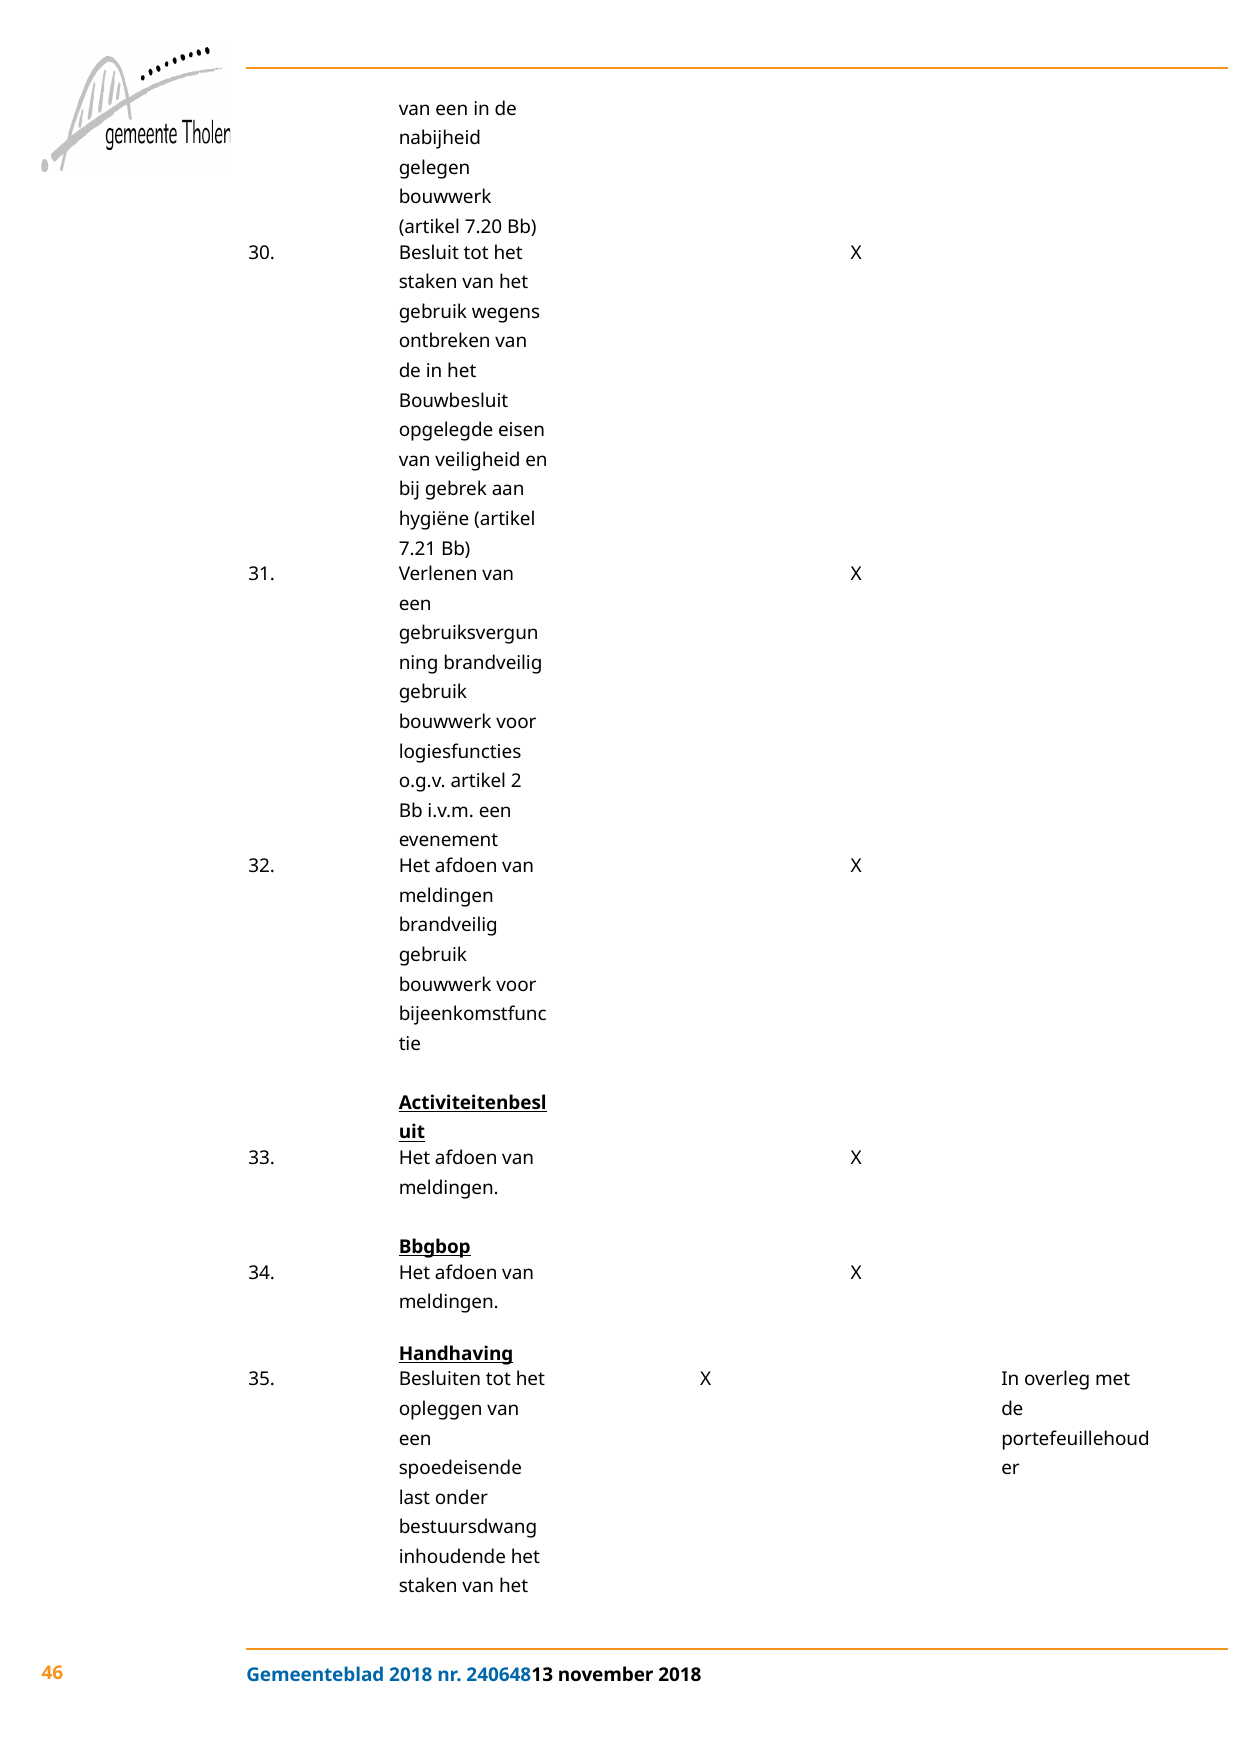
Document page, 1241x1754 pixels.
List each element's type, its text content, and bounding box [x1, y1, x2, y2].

table_cell Besluit tot het staken van het gebruik wegens ontbreken van de in het Bouwbesluit opgelegde eisen van veiligheid en bij gebrek aan hygiëne (artikel 7.21 Bb) [399, 239, 549, 560]
table_cell X [850, 239, 1001, 560]
table_cell [1001, 1314, 1152, 1340]
table_cell [700, 853, 850, 1144]
table_cell X [850, 1259, 1001, 1314]
table_cell [248, 1144, 398, 1259]
table_cell [850, 1340, 1001, 1366]
table_cell Het afdoen van meldingen. [399, 1259, 549, 1314]
table_cell [700, 1259, 850, 1314]
table_cell [1001, 1144, 1152, 1259]
table_cell [549, 239, 700, 560]
table_cell [1001, 95, 1152, 239]
table_cell [549, 1340, 700, 1366]
table_cell [248, 853, 398, 1144]
table_cell X [850, 560, 1001, 852]
table_cell In overleg met de portefeuillehouder [1001, 1366, 1152, 1598]
table_cell [850, 95, 1001, 239]
table_cell Besluiten tot het opleggen van een spoedeisende last onder bestuursdwang inhoudende het staken van het [399, 1366, 549, 1598]
picture [41, 47, 231, 172]
table_cell X [850, 853, 1001, 1144]
table_cell [248, 1314, 398, 1340]
table_cell [549, 95, 700, 239]
table_cell X [850, 1144, 1001, 1259]
table_cell [248, 1340, 398, 1366]
table_cell Handhaving [399, 1340, 549, 1366]
table_cell Verlenen van een gebruiksvergunning brandveilig gebruik bouwwerk voor logiesfuncties o.g.v. artikel 2 Bb i.v.m. een evenement [399, 560, 549, 852]
table_cell [1001, 239, 1152, 560]
table_cell van een in de nabijheid gelegen bouwwerk (artikel 7.20 Bb) [399, 95, 549, 239]
table_cell [700, 1340, 850, 1366]
table_cell [248, 1259, 398, 1314]
table_cell [549, 1144, 700, 1259]
table_cell [399, 1314, 549, 1340]
table_cell [549, 853, 700, 1144]
table_cell [549, 560, 700, 852]
table_cell [700, 95, 850, 239]
table_cell [248, 239, 398, 560]
table_cell [248, 95, 398, 239]
table_cell Het afdoen van meldingen brandveilig gebruik bouwwerk voor bijeenkomstfunctie Activiteitenbesluit [399, 853, 549, 1144]
table_cell [850, 1366, 1001, 1598]
table_cell [248, 1366, 398, 1598]
table_cell [1001, 1259, 1152, 1314]
table_cell X [700, 1366, 850, 1598]
table_cell [1001, 853, 1152, 1144]
table_cell [549, 1366, 700, 1598]
table_cell [1001, 1340, 1152, 1366]
table_cell Het afdoen van meldingen. Bbgbop [399, 1144, 549, 1259]
table_cell [700, 1144, 850, 1259]
table_cell [549, 1259, 700, 1314]
table_cell [549, 1314, 700, 1340]
table_cell [248, 560, 398, 852]
table_cell [850, 1314, 1001, 1340]
table_cell [700, 560, 850, 852]
table_cell [1001, 560, 1152, 852]
table_cell [700, 1314, 850, 1340]
table_cell [700, 239, 850, 560]
